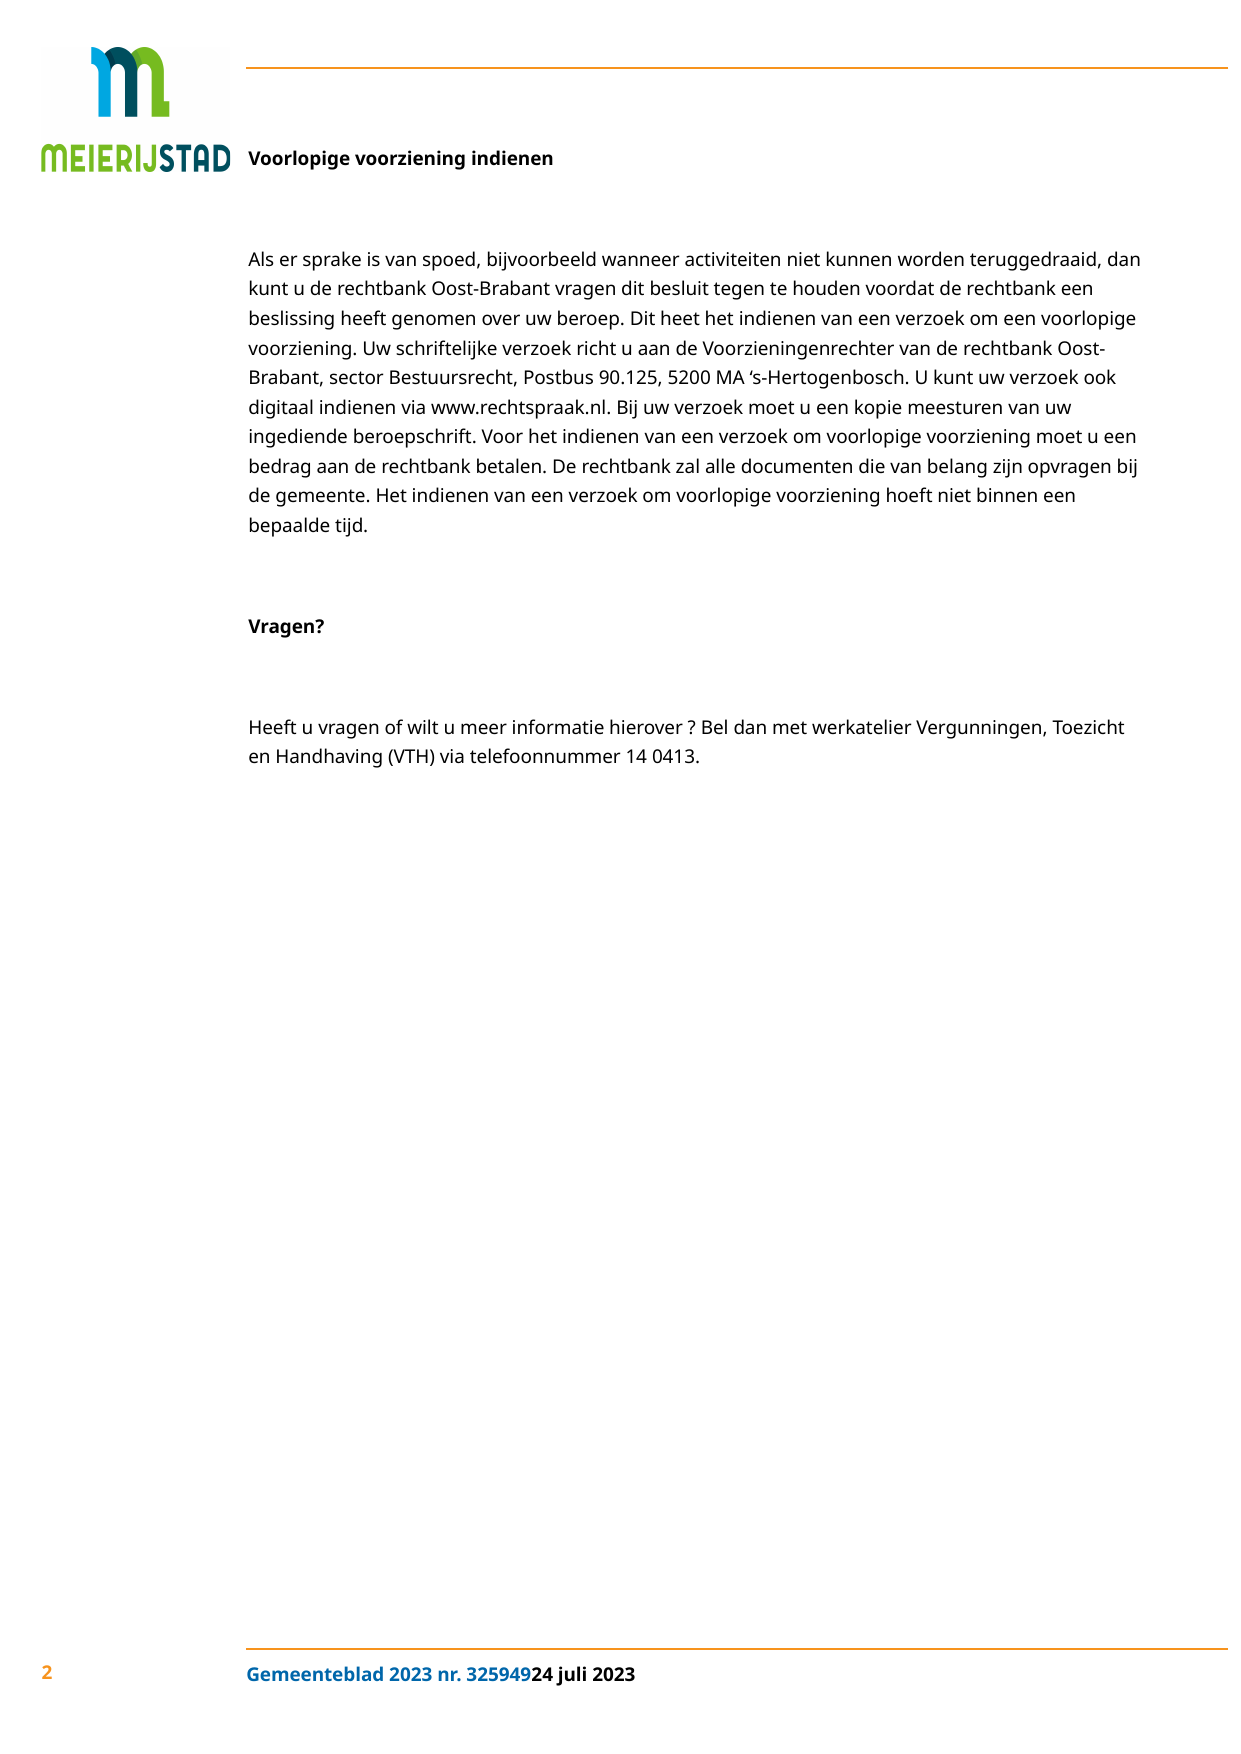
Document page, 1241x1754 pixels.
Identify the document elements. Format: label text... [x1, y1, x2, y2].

picture [41, 47, 231, 172]
text Als er sprake is van spoed, bijvoorbeeld wanneer activiteiten niet kunnen worden teruggedraaid, dan kunt u de rechtbank Oost-Brabant vragen dit besluit tegen te houden voordat de rechtbank een beslissing heeft genomen over uw beroep. Dit heet het indienen van een verzoek om een voorlopige voorziening. Uw schriftelijke verzoek richt u aan de Voorzieningenrechter van de rechtbank Oost-Brabant, sector Bestuursrecht, Postbus 90.125, 5200 MA ‘s-Hertogenbosch. U kunt uw verzoek ook digitaal indienen via www.rechtspraak.nl. Bij uw verzoek moet u een kopie meesturen van uw ingediende beroepschrift. Voor het indienen van een verzoek om voorlopige voorziening moet u een bedrag aan de rechtbank betalen. De rechtbank zal alle documenten die van belang zijn opvragen bij de gemeente. Het indienen van een verzoek om voorlopige voorziening hoeft niet binnen een bepaalde tijd. [248, 246, 1152, 538]
text Vragen? [248, 613, 1152, 639]
text Heeft u vragen of wilt u meer informatie hierover ? Bel dan met werkatelier Vergunningen, Toezicht en Handhaving (VTH) via telefoonnummer 14 0413. [248, 714, 1152, 769]
text Voorlopige voorziening indienen [248, 145, 1152, 171]
